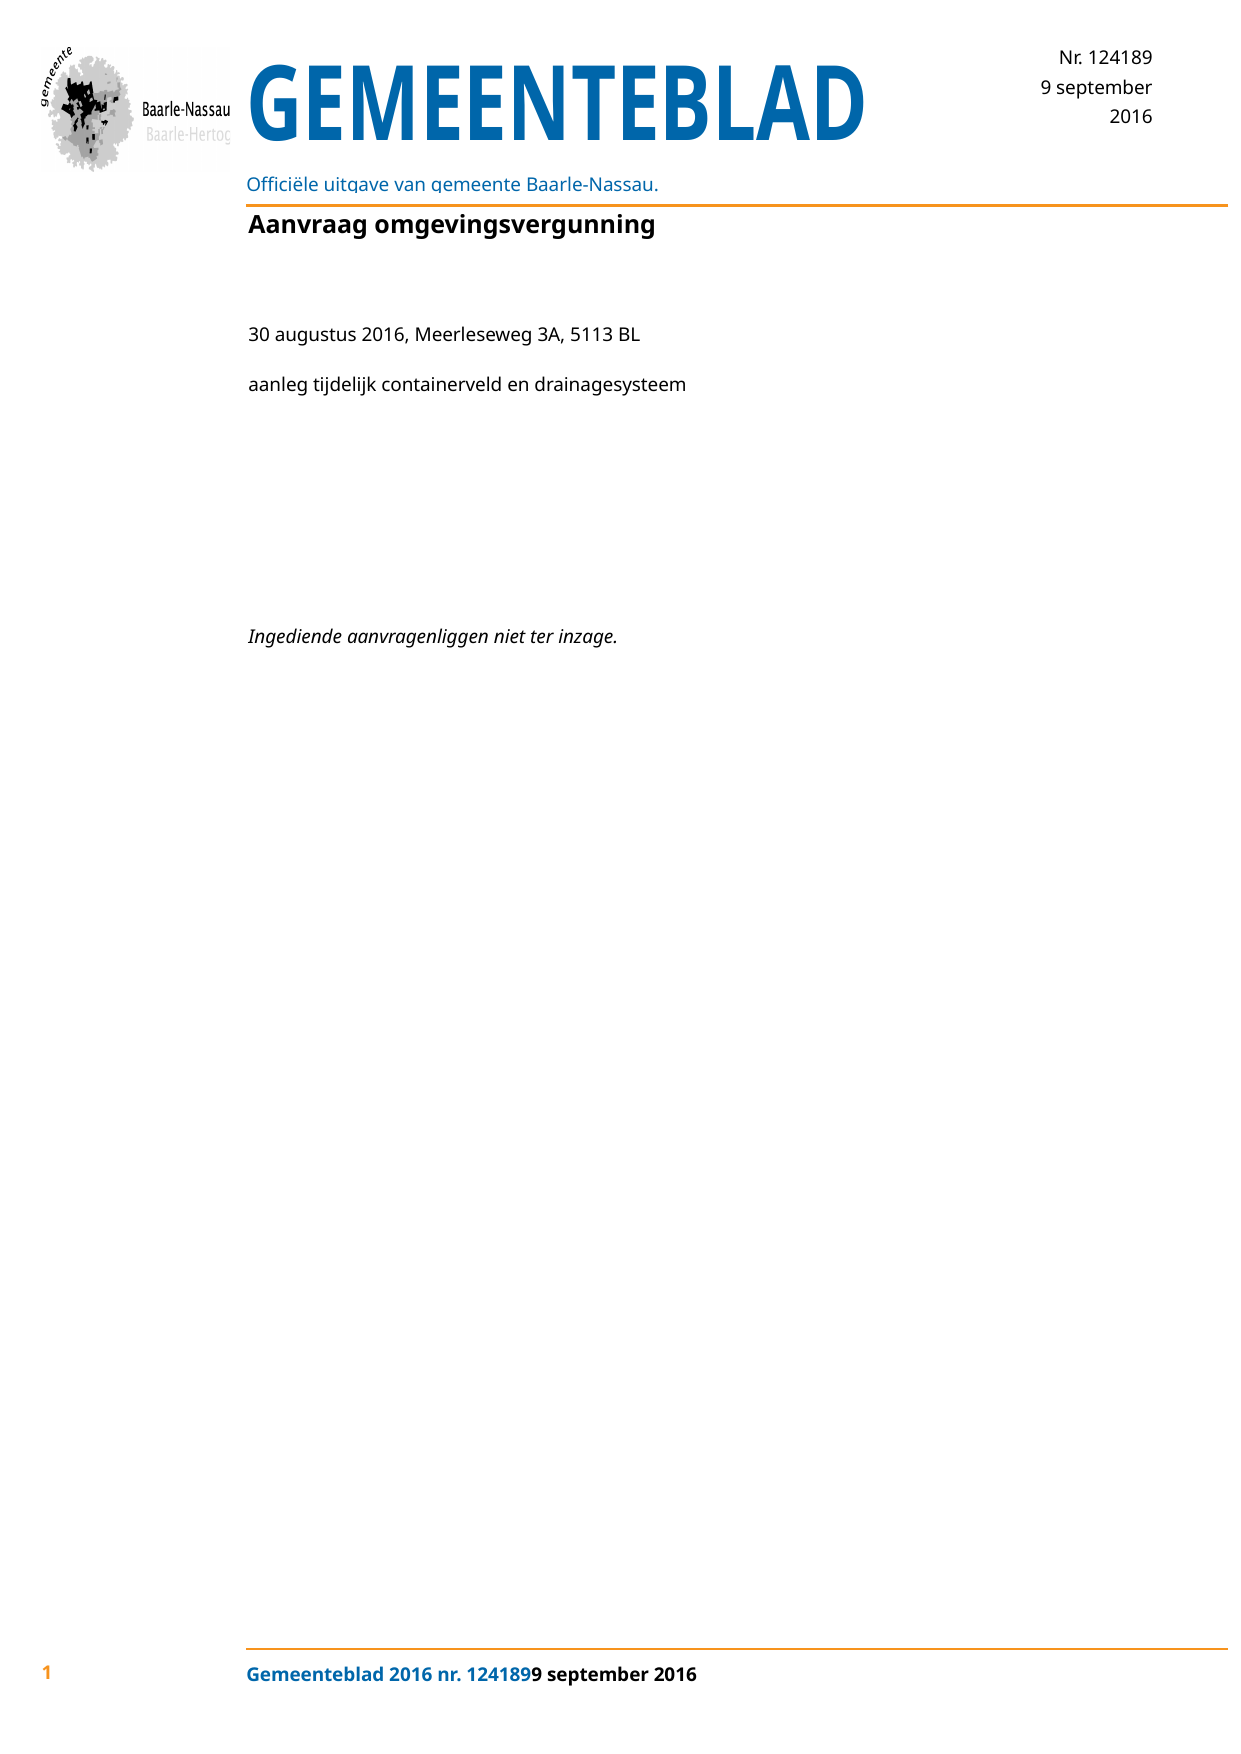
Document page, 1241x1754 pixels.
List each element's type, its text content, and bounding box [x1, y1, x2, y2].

picture [41, 47, 231, 172]
text Aanvraag omgevingsvergunning [248, 207, 1152, 241]
text 30 augustus 2016, Meerleseweg 3A, 5113 BL [248, 321, 1152, 346]
text aanleg tijdelijk containerveld en drainagesysteem [248, 371, 1152, 397]
text Ingediende aanvragenliggen niet ter inzage. [248, 623, 1152, 649]
